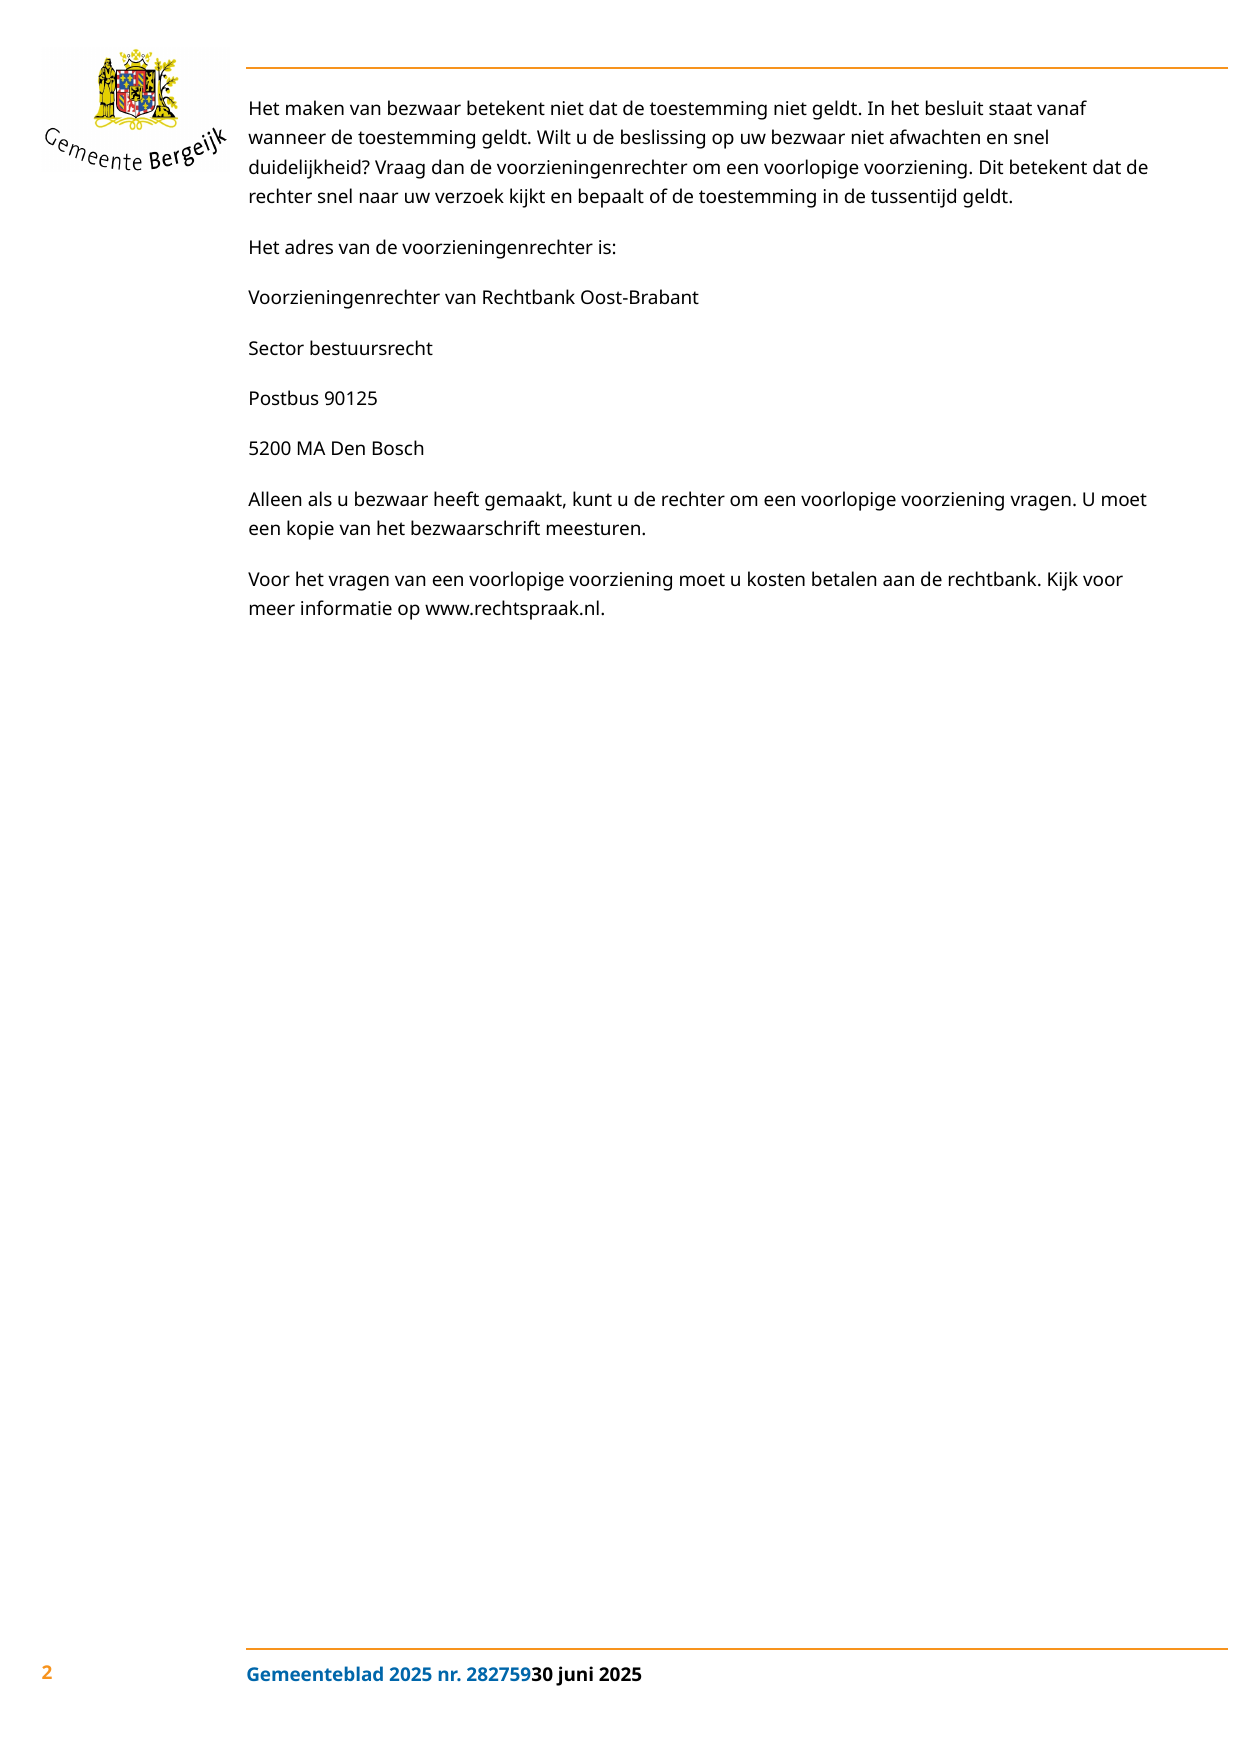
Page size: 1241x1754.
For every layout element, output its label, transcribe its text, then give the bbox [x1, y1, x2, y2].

text Het adres van de voorzieningenrechter is: [248, 234, 1152, 260]
text 5200 MA Den Bosch [248, 436, 1152, 461]
text Voorzieningenrechter van Rechtbank Oost-Brabant [248, 284, 1152, 310]
text Sector bestuursrecht [248, 335, 1152, 361]
text Postbus 90125 [248, 385, 1152, 411]
text Alleen als u bezwaar heeft gemaakt, kunt u de rechter om een voorlopige voorziening vragen. U moet een kopie van het bezwaarschrift meesturen. [248, 486, 1152, 541]
text Voor het vragen van een voorlopige voorziening moet u kosten betalen aan de rechtbank. Kijk voor meer informatie op www.rechtspraak.nl. [248, 566, 1152, 621]
text Het maken van bezwaar betekent niet dat de toestemming niet geldt. In het besluit staat vanaf wanneer de toestemming geldt. Wilt u de beslissing op uw bezwaar niet afwachten en snel duidelijkheid? Vraag dan de voorzieningenrechter om een voorlopige voorziening. Dit betekent dat de rechter snel naar uw verzoek kijkt en bepaalt of de toestemming in de tussentijd geldt. [248, 95, 1152, 209]
picture [41, 47, 231, 172]
